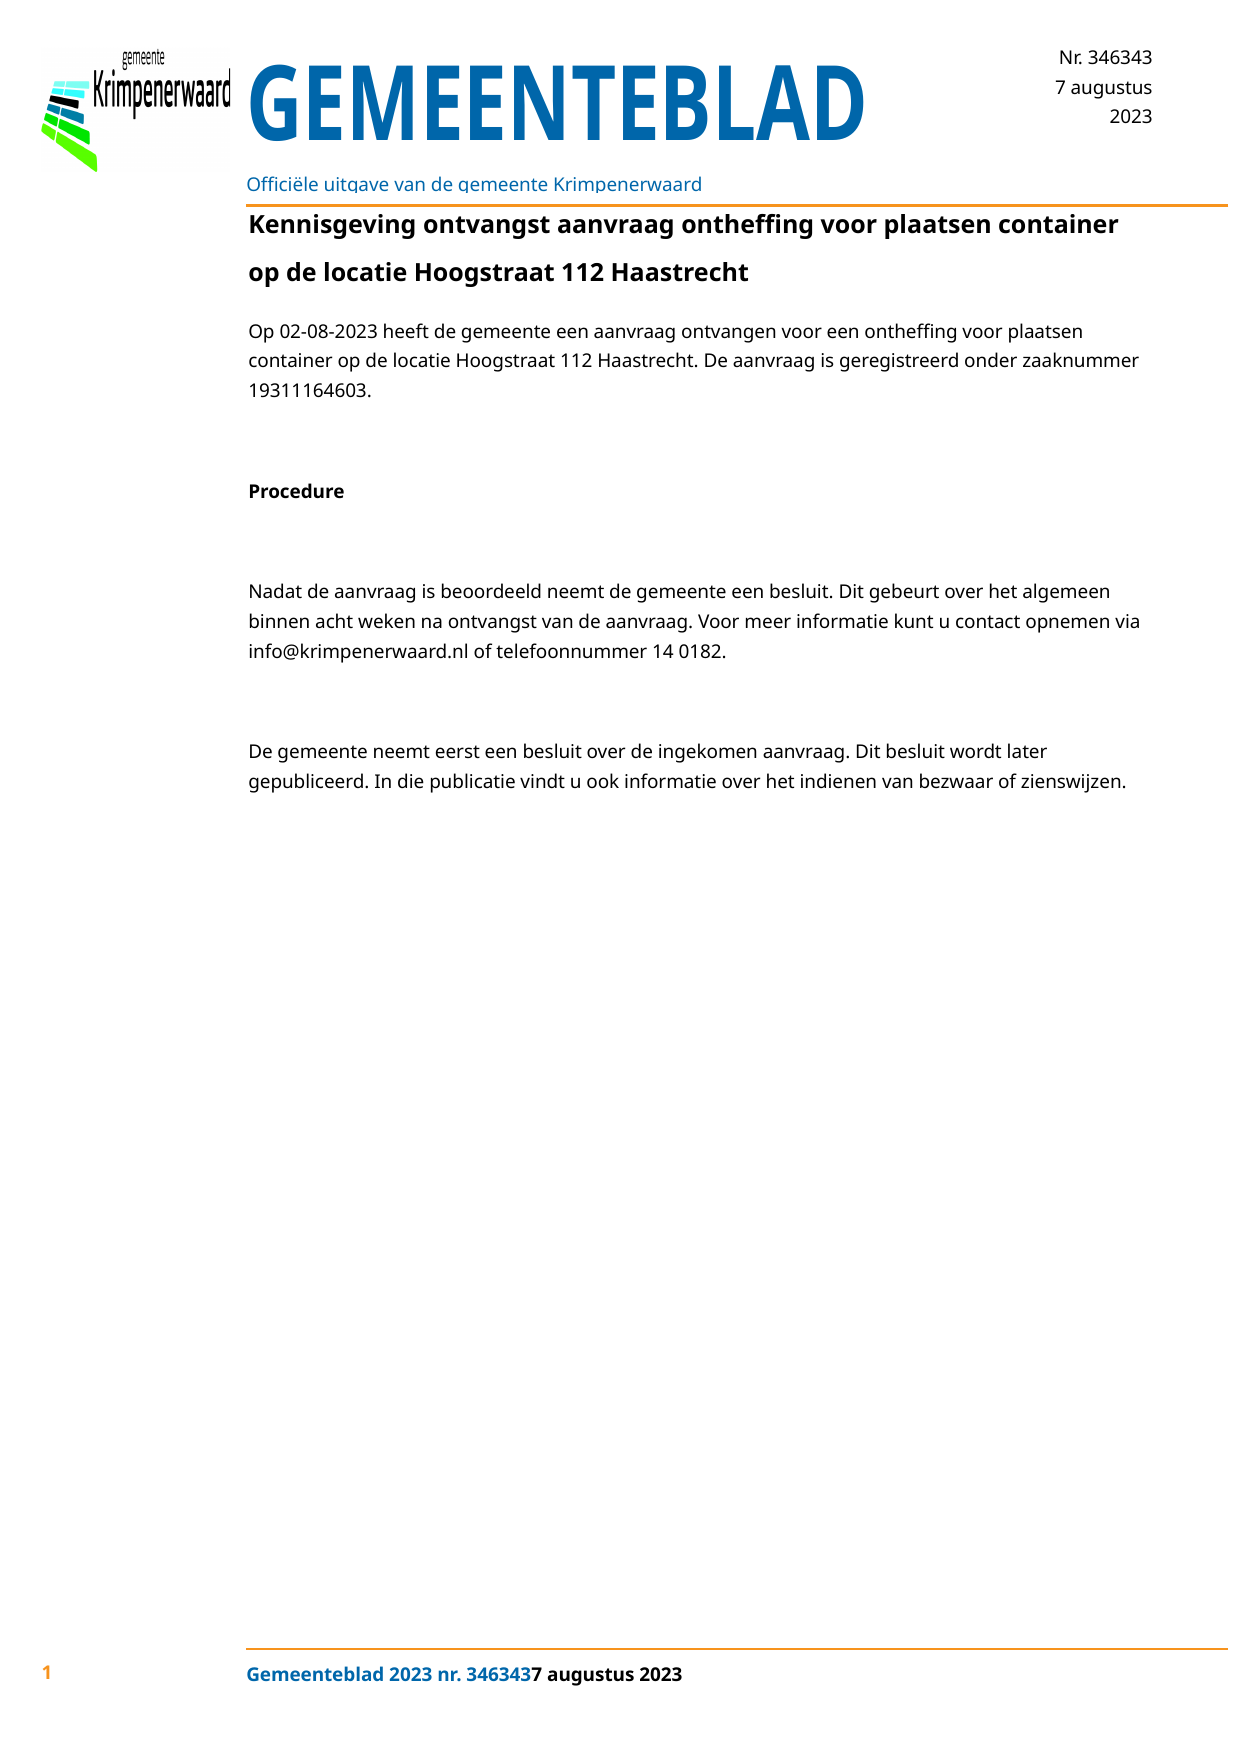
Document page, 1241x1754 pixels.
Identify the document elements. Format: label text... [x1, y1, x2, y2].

text De gemeente neemt eerst een besluit over de ingekomen aanvraag. Dit besluit wordt later gepubliceerd. In die publicatie vindt u ook informatie over het indienen van bezwaar of zienswijzen. [248, 739, 1152, 794]
text Procedure [248, 478, 1152, 504]
text Op 02-08-2023 heeft de gemeente een aanvraag ontvangen voor een ontheffing voor plaatsen container op de locatie Hoogstraat 112 Haastrecht. De aanvraag is geregistreerd onder zaaknummer 19311164603. [248, 318, 1152, 403]
text Nadat de aanvraag is beoordeeld neemt de gemeente een besluit. Dit gebeurt over het algemeen binnen acht weken na ontvangst van de aanvraag. Voor meer informatie kunt u contact opnemen via info@krimpenerwaard.nl of telefoonnummer 14 0182. [248, 579, 1152, 664]
text Kennisgeving ontvangst aanvraag ontheffing voor plaatsen container op de locatie Hoogstraat 112 Haastrecht [248, 207, 1152, 288]
picture [41, 47, 231, 172]
